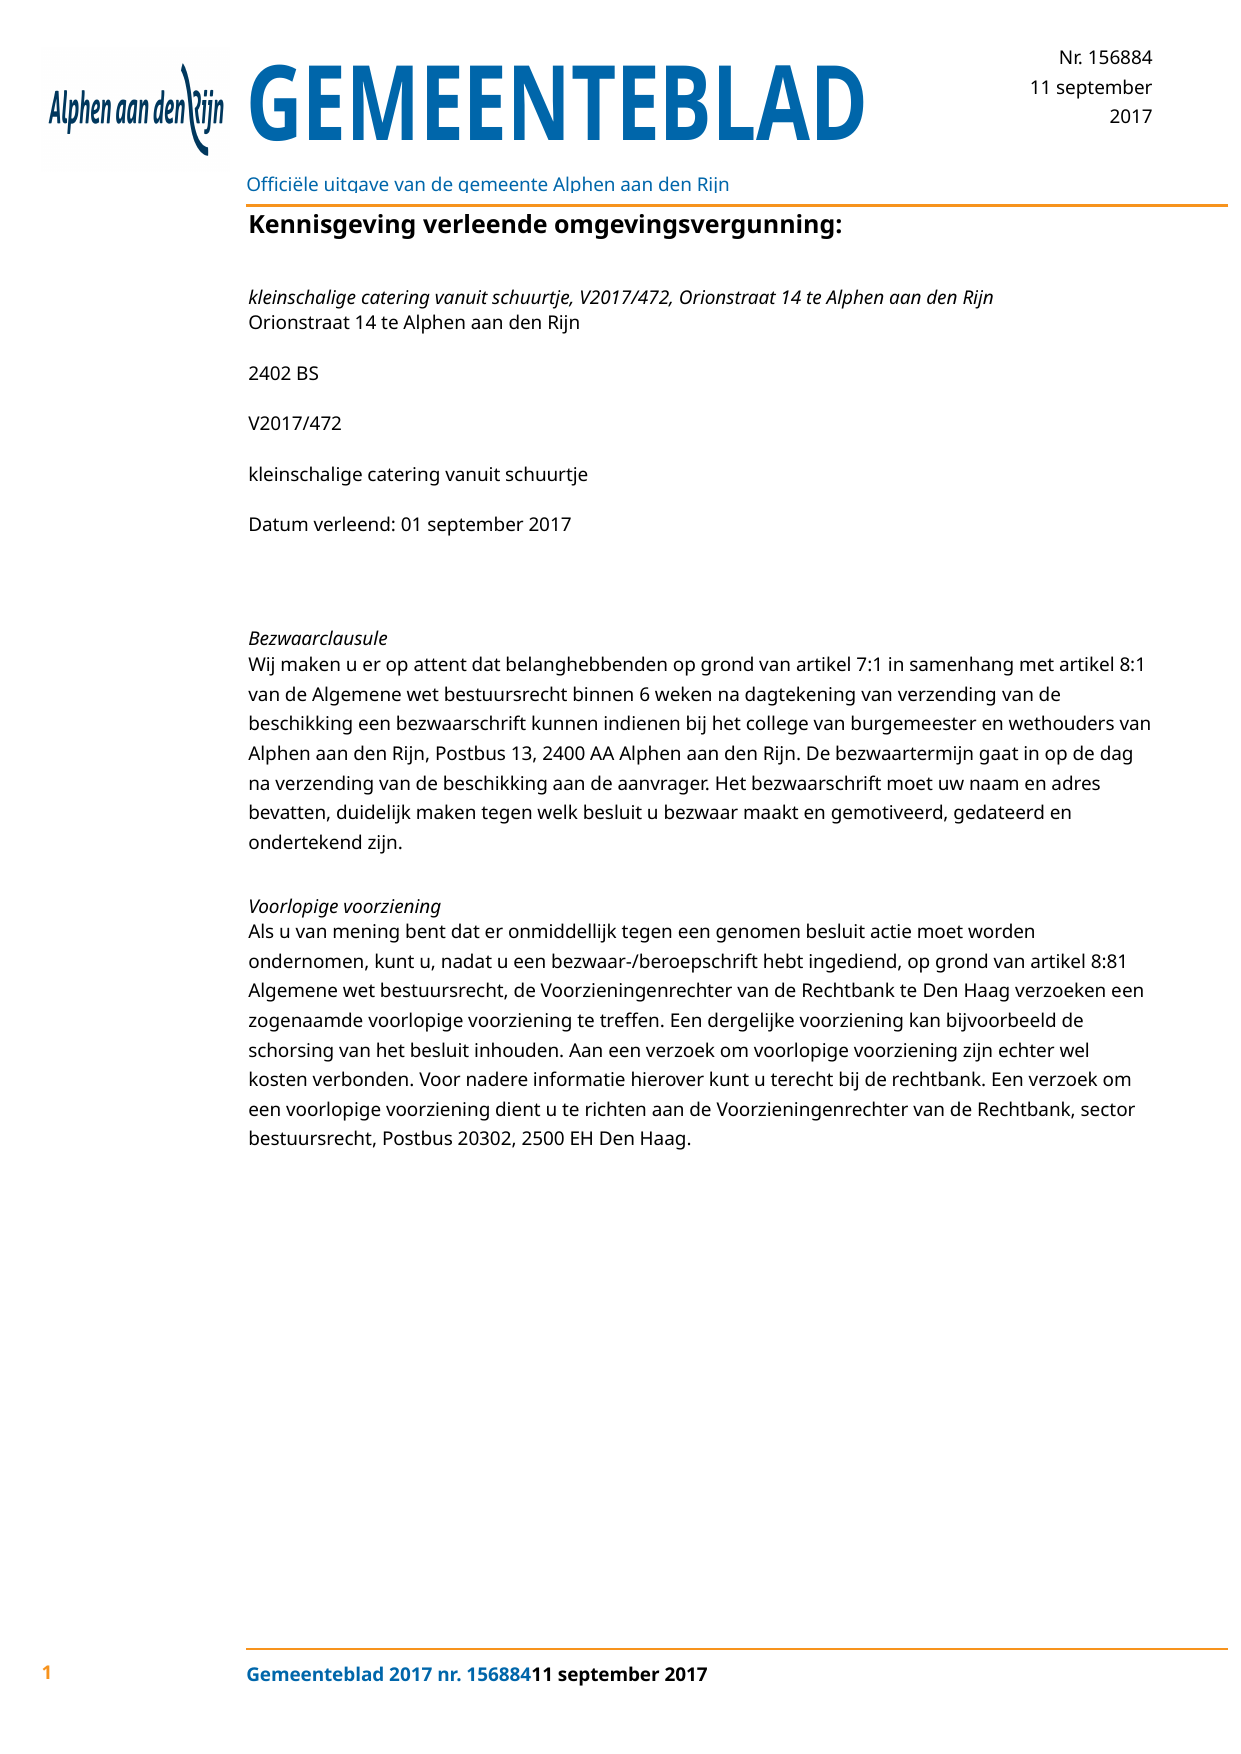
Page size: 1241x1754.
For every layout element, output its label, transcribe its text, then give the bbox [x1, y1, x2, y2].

text Als u van mening bent dat er onmiddellijk tegen een genomen besluit actie moet worden ondernomen, kunt u, nadat u een bezwaar-/beroepschrift hebt ingediend, op grond van artikel 8:81 Algemene wet bestuursrecht, de Voorzieningenrechter van de Rechtbank te Den Haag verzoeken een zogenaamde voorlopige voorziening te treffen. Een dergelijke voorziening kan bijvoorbeeld de schorsing van het besluit inhouden. Aan een verzoek om voorlopige voorziening zijn echter wel kosten verbonden. Voor nadere informatie hierover kunt u terecht bij de rechtbank. Een verzoek om een voorlopige voorziening dient u te richten aan de Voorzieningenrechter van de Rechtbank, sector bestuursrecht, Postbus 20302, 2500 EH Den Haag. [248, 918, 1152, 1151]
text Orionstraat 14 te Alphen aan den Rijn [248, 309, 1152, 335]
picture [41, 47, 231, 172]
text Bezwaarclausule [248, 626, 1152, 651]
text kleinschalige catering vanuit schuurtje, V2017/472, Orionstraat 14 te Alphen aan den Rijn [248, 284, 1152, 309]
text Wij maken u er op attent dat belanghebbenden op grond van artikel 7:1 in samenhang met artikel 8:1 van de Algemene wet bestuursrecht binnen 6 weken na dagtekening van verzending van de beschikking een bezwaarschrift kunnen indienen bij het college van burgemeester en wethouders van Alphen aan den Rijn, Postbus 13, 2400 AA Alphen aan den Rijn. De bezwaartermijn gaat in op de dag na verzending van de beschikking aan de aanvrager. Het bezwaarschrift moet uw naam en adres bevatten, duidelijk maken tegen welk besluit u bezwaar maakt en gemotiveerd, gedateerd en ondertekend zijn. [248, 651, 1152, 854]
text Voorlopige voorziening [248, 893, 1152, 918]
text V2017/472 [248, 410, 1152, 436]
text kleinschalige catering vanuit schuurtje [248, 461, 1152, 487]
text Kennisgeving verleende omgevingsvergunning: [248, 207, 1152, 241]
text Datum verleend: 01 september 2017 [248, 511, 1152, 537]
text 2402 BS [248, 360, 1152, 386]
